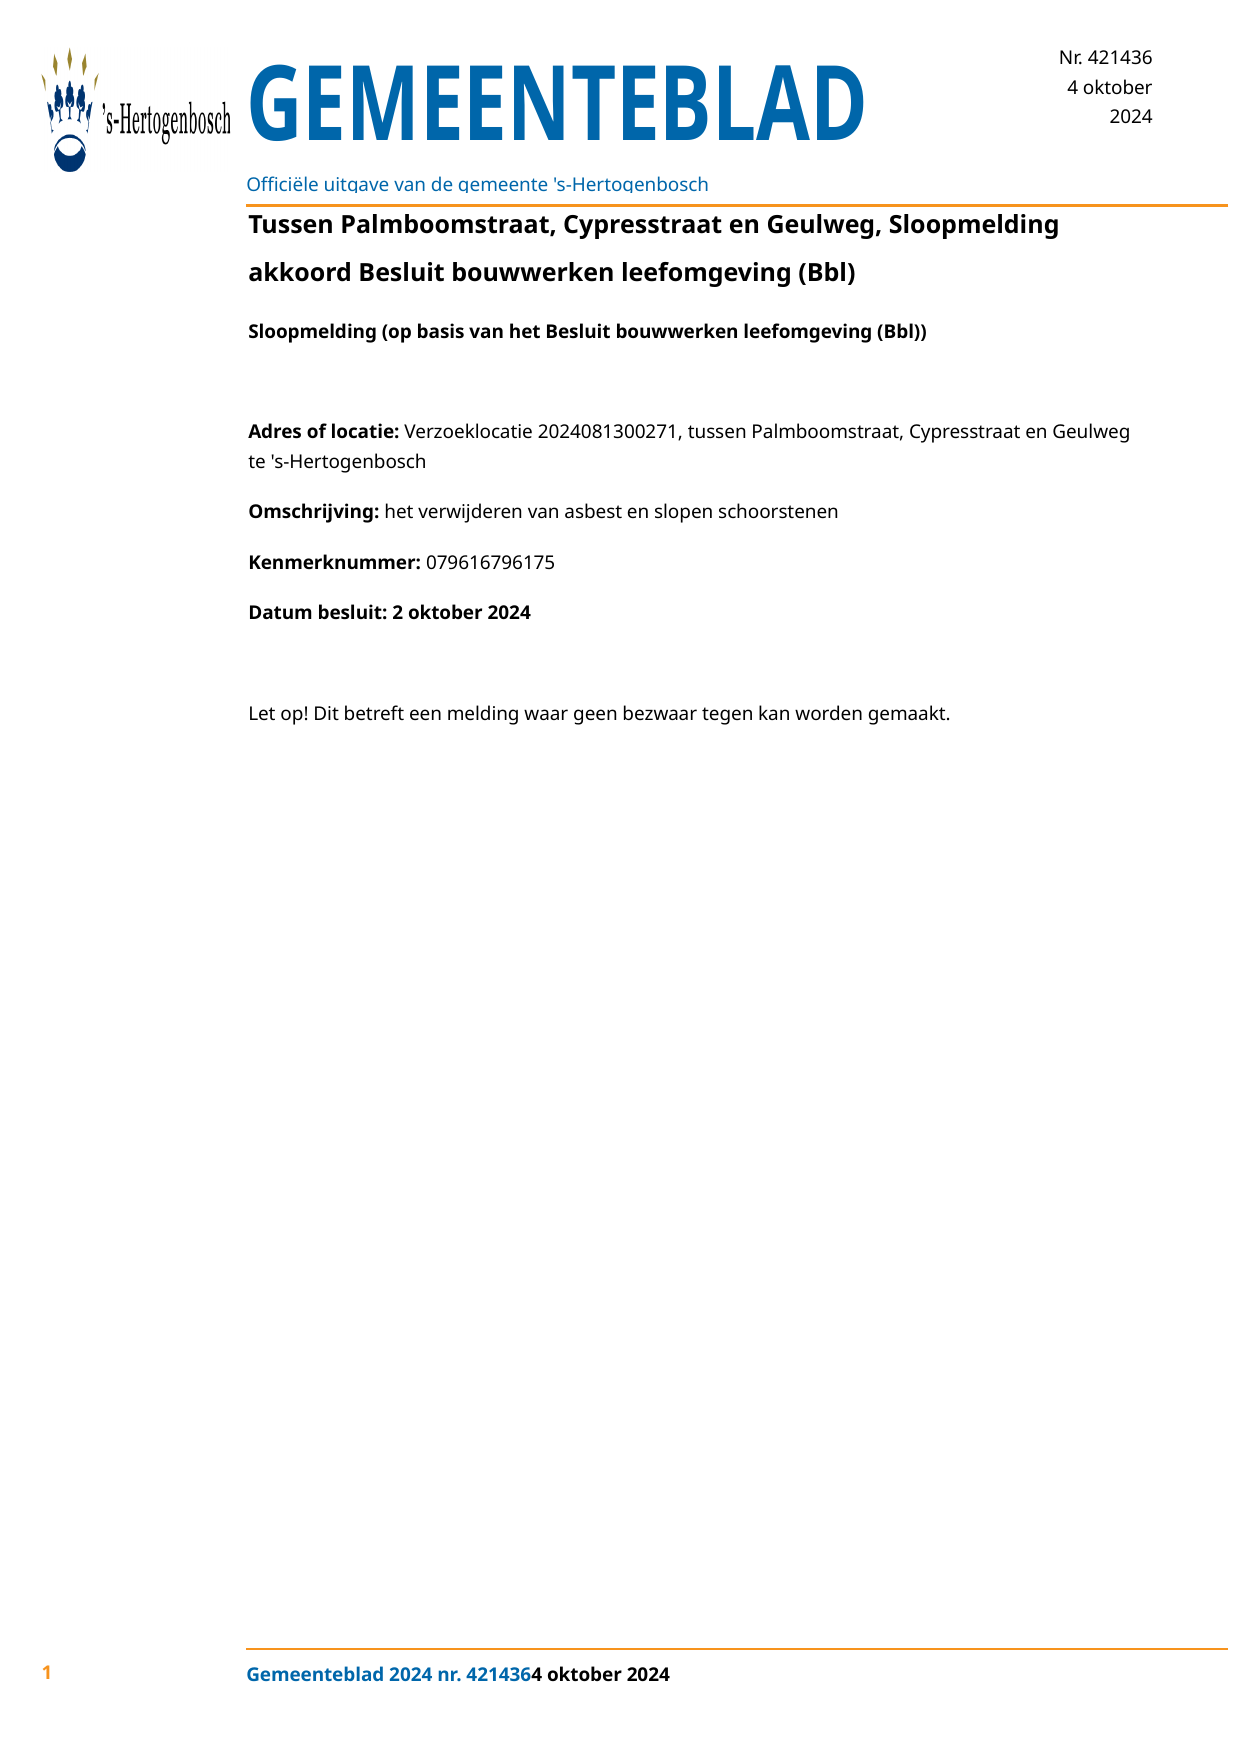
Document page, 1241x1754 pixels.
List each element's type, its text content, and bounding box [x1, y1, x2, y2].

text Datum besluit: 2 oktober 2024 [248, 599, 1152, 625]
text Tussen Palmboomstraat, Cypresstraat en Geulweg, Sloopmelding akkoord Besluit bouwwerken leefomgeving (Bbl) [248, 207, 1152, 288]
text Let op! Dit betreft een melding waar geen bezwaar tegen kan worden gemaakt. [248, 700, 1152, 726]
picture [41, 47, 231, 172]
text Sloopmelding (op basis van het Besluit bouwwerken leefomgeving (Bbl)) [248, 318, 1152, 344]
text Omschrijving: het verwijderen van asbest en slopen schoorstenen [248, 499, 1152, 524]
text Adres of locatie: Verzoeklocatie 2024081300271, tussen Palmboomstraat, Cypresstraat en Geulweg te 's-Hertogenbosch [248, 419, 1152, 474]
text Kenmerknummer: 079616796175 [248, 549, 1152, 575]
